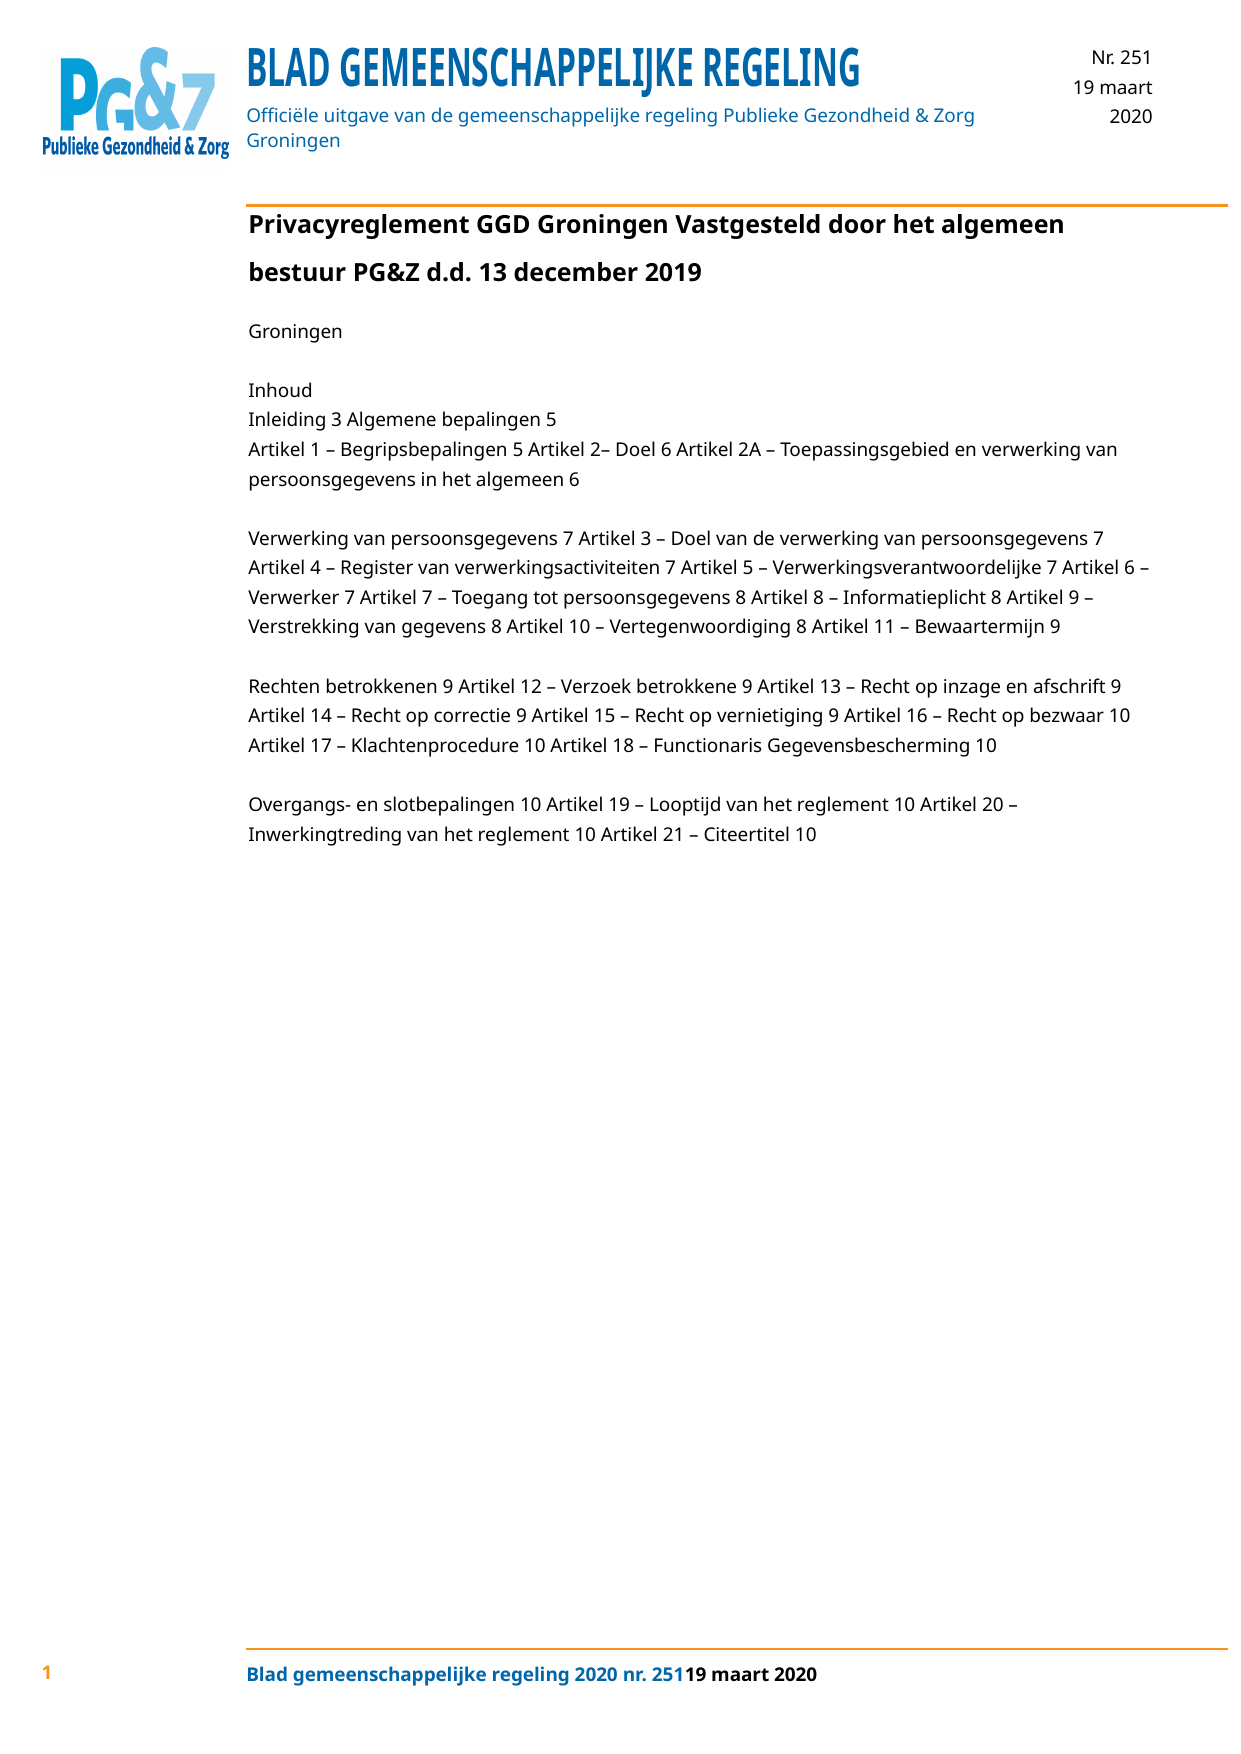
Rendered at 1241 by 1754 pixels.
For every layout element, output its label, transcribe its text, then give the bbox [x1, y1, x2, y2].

text Groningen [248, 318, 1152, 344]
picture [41, 47, 231, 172]
text Verwerking van persoonsgegevens 7 Artikel 3 – Doel van de verwerking van persoonsgegevens 7 Artikel 4 – Register van verwerkingsactiviteiten 7 Artikel 5 – Verwerkingsverantwoordelijke 7 Artikel 6 – Verwerker 7 Artikel 7 – Toegang tot persoonsgegevens 8 Artikel 8 – Informatieplicht 8 Artikel 9 – Verstrekking van gegevens 8 Artikel 10 – Vertegenwoordiging 8 Artikel 11 – Bewaartermijn 9 [248, 525, 1152, 639]
text Artikel 1 – Begripsbepalingen 5 Artikel 2– Doel 6 Artikel 2A – Toepassingsgebied en verwerking van persoonsgegevens in het algemeen 6 [248, 436, 1152, 492]
text Rechten betrokkenen 9 Artikel 12 – Verzoek betrokkene 9 Artikel 13 – Recht op inzage en afschrift 9 Artikel 14 – Recht op correctie 9 Artikel 15 – Recht op vernietiging 9 Artikel 16 – Recht op bezwaar 10 Artikel 17 – Klachtenprocedure 10 Artikel 18 – Functionaris Gegevensbescherming 10 [248, 673, 1152, 758]
text Inleiding 3 Algemene bepalingen 5 [248, 407, 1152, 432]
text Inhoud [248, 377, 1152, 403]
text Privacyreglement GGD Groningen Vastgesteld door het algemeen bestuur PG&Z d.d. 13 december 2019 [248, 207, 1152, 288]
text Overgangs- en slotbepalingen 10 Artikel 19 – Looptijd van het reglement 10 Artikel 20 – Inwerkingtreding van het reglement 10 Artikel 21 – Citeertitel 10 [248, 791, 1152, 847]
